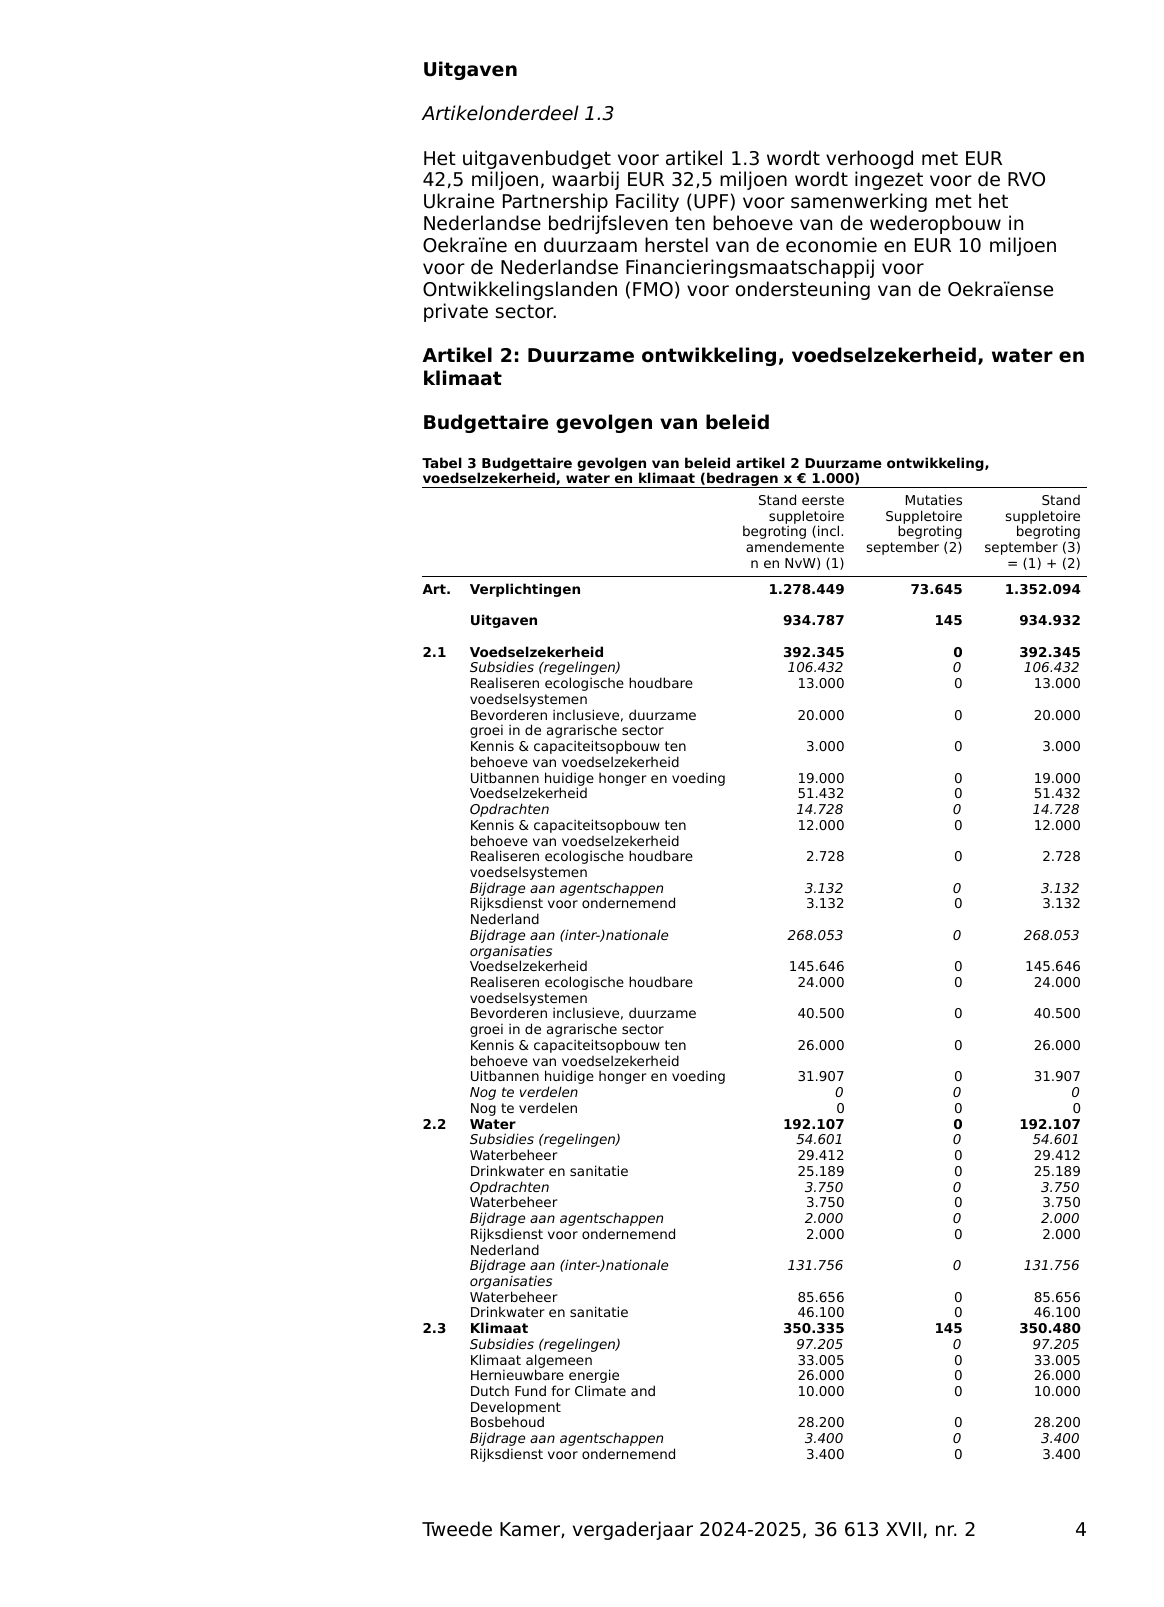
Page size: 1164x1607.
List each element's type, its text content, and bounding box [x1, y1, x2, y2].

table_cell 31.907 [969, 1069, 1087, 1085]
table_cell [850, 629, 968, 644]
table_cell 0 [850, 1006, 968, 1038]
table_cell 31.907 [732, 1069, 850, 1085]
table_cell 0 [850, 1227, 968, 1258]
table_cell Bijdrage aan agentschappen [464, 881, 732, 896]
table_cell 0 [850, 1384, 968, 1415]
table_cell 2.000 [732, 1227, 850, 1258]
table_cell 1.278.449 [732, 577, 850, 597]
table_cell 192.107 [732, 1116, 850, 1132]
table_cell Subsidies (regelingen) [464, 1337, 732, 1352]
table_cell 0 [850, 1132, 968, 1148]
table_cell 0 [850, 660, 968, 676]
table_cell 0 [850, 1290, 968, 1305]
table_cell 0 [850, 645, 968, 660]
table_cell 0 [850, 1258, 968, 1289]
table_cell Hernieuwbare energie [464, 1368, 732, 1384]
table_cell 14.728 [732, 802, 850, 818]
table_cell 3.132 [969, 896, 1087, 928]
table_cell [422, 818, 463, 849]
subtitle Artikel 2: Duurzame ontwikkeling, voedselzekerheid, water en klimaat [422, 345, 1087, 389]
table_cell Kennis & capaciteitsopbouw ten behoeve van voedselzekerheid [464, 739, 732, 770]
table_cell 0 [850, 802, 968, 818]
table_cell 46.100 [969, 1305, 1087, 1321]
table_cell 40.500 [969, 1006, 1087, 1038]
table_cell 145.646 [969, 959, 1087, 975]
table_cell [464, 598, 732, 613]
table_cell 2.728 [732, 849, 850, 881]
table_cell [422, 1006, 463, 1038]
table_cell 0 [850, 1179, 968, 1195]
table_cell 0 [850, 975, 968, 1006]
table_cell 0 [850, 1116, 968, 1132]
table_cell [422, 896, 463, 928]
table_cell Mutaties Suppletoire begroting september (2) [850, 488, 968, 576]
table_cell Verplichtingen [464, 577, 732, 597]
table_cell 2.000 [732, 1211, 850, 1227]
table_cell Bijdrage aan (inter-)nationale organisaties [464, 1258, 732, 1289]
table_cell 54.601 [732, 1132, 850, 1148]
table_cell 0 [850, 1337, 968, 1352]
table_cell 934.787 [732, 613, 850, 629]
table_cell [422, 1431, 463, 1447]
table_cell 97.205 [732, 1337, 850, 1352]
table_cell Bijdrage aan agentschappen [464, 1211, 732, 1227]
table_cell 85.656 [732, 1290, 850, 1305]
table_cell Uitbannen huidige honger en voeding [464, 770, 732, 786]
text Het uitgavenbudget voor artikel 1.3 wordt verhoogd met EUR 42,5 miljoen, waarbij EUR 32,5 miljoen wordt ingezet voor de RVO Ukraine Partnership Facility (UPF) voor samenwerking met het Nederlandse bedrijfsleven ten behoeve van de wederopbouw in Oekraïne en duurzaam herstel van de economie en EUR 10 miljoen voor de Nederlandse Financieringsmaatschappij voor Ontwikkelingslanden (FMO) voor ondersteuning van de Oekraïense private sector. [422, 147, 1087, 323]
table_cell 51.432 [732, 786, 850, 802]
table_cell 1.352.094 [969, 577, 1087, 597]
table_cell [732, 629, 850, 644]
table_cell 28.200 [969, 1415, 1087, 1431]
table_cell 3.750 [969, 1179, 1087, 1195]
table_cell 25.189 [732, 1164, 850, 1179]
table_cell 2.1 [422, 645, 463, 660]
table_cell [422, 1447, 463, 1462]
table_cell [464, 488, 732, 576]
table_cell Realiseren ecologische houdbare voedselsystemen [464, 975, 732, 1006]
table_cell 934.932 [969, 613, 1087, 629]
table_cell 350.480 [969, 1321, 1087, 1337]
table_cell 3.400 [732, 1431, 850, 1447]
table_cell 13.000 [732, 676, 850, 707]
table_cell 106.432 [969, 660, 1087, 676]
table_cell Voedselzekerheid [464, 959, 732, 975]
table_cell 145.646 [732, 959, 850, 975]
table_cell [422, 959, 463, 975]
table_cell [422, 629, 463, 644]
table_cell 46.100 [732, 1305, 850, 1321]
table_cell 20.000 [732, 708, 850, 739]
table_cell 0 [850, 1305, 968, 1321]
table_cell [422, 1227, 463, 1258]
table_cell 0 [850, 881, 968, 896]
table_cell 0 [850, 739, 968, 770]
table_cell Nog te verdelen [464, 1101, 732, 1116]
table_cell 192.107 [969, 1116, 1087, 1132]
table_cell [422, 802, 463, 818]
table_cell 0 [850, 959, 968, 975]
table_cell 0 [850, 849, 968, 881]
table_cell 0 [732, 1085, 850, 1101]
table_cell 0 [850, 676, 968, 707]
table_cell [422, 676, 463, 707]
table_cell 0 [850, 896, 968, 928]
table_cell 0 [850, 1148, 968, 1164]
table_cell Uitgaven [464, 613, 732, 629]
table_cell Drinkwater en sanitatie [464, 1305, 732, 1321]
table_cell Rijksdienst voor ondernemend Nederland [464, 1227, 732, 1258]
table_cell 0 [850, 786, 968, 802]
table_cell Water [464, 1116, 732, 1132]
table_cell Realiseren ecologische houdbare voedselsystemen [464, 849, 732, 881]
table_cell 3.400 [732, 1447, 850, 1462]
table_cell [732, 598, 850, 613]
table_cell 26.000 [969, 1038, 1087, 1069]
table_cell [422, 1069, 463, 1085]
table_cell [422, 1101, 463, 1116]
table_cell [422, 1384, 463, 1415]
table_cell 0 [850, 1069, 968, 1085]
table_cell 51.432 [969, 786, 1087, 802]
table_cell 2.3 [422, 1321, 463, 1337]
table_cell Rijksdienst voor ondernemend [464, 1447, 732, 1462]
table_cell 3.750 [969, 1195, 1087, 1211]
table_cell 24.000 [732, 975, 850, 1006]
table_cell 26.000 [732, 1038, 850, 1069]
table_cell 3.132 [969, 881, 1087, 896]
table_cell 131.756 [969, 1258, 1087, 1289]
table_cell 2.000 [969, 1227, 1087, 1258]
table_cell Waterbeheer [464, 1195, 732, 1211]
table_cell [422, 613, 463, 629]
subtitle Artikelonderdeel 1.3 [422, 103, 1087, 125]
table_cell 3.400 [969, 1431, 1087, 1447]
table_cell Art. [422, 577, 463, 597]
table_cell [422, 1337, 463, 1352]
table_cell Bijdrage aan (inter-)nationale organisaties [464, 928, 732, 959]
table_cell [422, 849, 463, 881]
table_cell Waterbeheer [464, 1148, 732, 1164]
table_cell [464, 629, 732, 644]
table_cell 54.601 [969, 1132, 1087, 1148]
table_cell 0 [850, 770, 968, 786]
table_cell Bosbehoud [464, 1415, 732, 1431]
table_cell [422, 1179, 463, 1195]
table_cell [422, 881, 463, 896]
table_cell 0 [850, 1447, 968, 1462]
table_cell Voedselzekerheid [464, 786, 732, 802]
table_cell 0 [850, 1195, 968, 1211]
table_cell 268.053 [969, 928, 1087, 959]
table_cell 85.656 [969, 1290, 1087, 1305]
table_cell 0 [850, 928, 968, 959]
table_cell [969, 598, 1087, 613]
table_cell 131.756 [732, 1258, 850, 1289]
table_cell 3.000 [969, 739, 1087, 770]
table_cell 33.005 [732, 1353, 850, 1368]
table_cell [422, 928, 463, 959]
table_cell 0 [850, 818, 968, 849]
table_cell 2.728 [969, 849, 1087, 881]
table_cell 24.000 [969, 975, 1087, 1006]
table_cell 0 [850, 708, 968, 739]
table_cell 3.750 [732, 1195, 850, 1211]
table_cell [422, 660, 463, 676]
table_cell 10.000 [969, 1384, 1087, 1415]
table_cell [969, 629, 1087, 644]
table_cell [422, 770, 463, 786]
subtitle Uitgaven [422, 59, 1087, 81]
table_cell 19.000 [969, 770, 1087, 786]
table_cell [422, 739, 463, 770]
table_cell [422, 1164, 463, 1179]
table_cell [422, 488, 463, 576]
table_cell [422, 598, 463, 613]
table_cell [422, 1415, 463, 1431]
table_cell 28.200 [732, 1415, 850, 1431]
table_cell Uitbannen huidige honger en voeding [464, 1069, 732, 1085]
table_cell 0 [850, 1431, 968, 1447]
table_cell 0 [850, 1085, 968, 1101]
table_cell 106.432 [732, 660, 850, 676]
table_cell 0 [850, 1368, 968, 1384]
table_cell Dutch Fund for Climate and Development [464, 1384, 732, 1415]
table_header Tabel 3 Budgettaire gevolgen van beleid artikel 2 Duurzame ontwikkeling, voedselzekerheid, water en klimaat (bedragen x € 1.000) [422, 455, 1087, 487]
table_cell Stand eerste suppletoire begroting (incl. amendementen en NvW) (1) [732, 488, 850, 576]
table_cell 19.000 [732, 770, 850, 786]
table_cell Bevorderen inclusieve, duurzame groei in de agrarische sector [464, 708, 732, 739]
table_cell Drinkwater en sanitatie [464, 1164, 732, 1179]
table_cell 2.2 [422, 1116, 463, 1132]
table_cell 3.132 [732, 881, 850, 896]
table_cell 0 [969, 1085, 1087, 1101]
table_cell Klimaat algemeen [464, 1353, 732, 1368]
table_cell [422, 1132, 463, 1148]
table_cell Stand suppletoire begroting september (3) = (1) + (2) [969, 488, 1087, 576]
table_cell 26.000 [732, 1368, 850, 1384]
table_cell Kennis & capaciteitsopbouw ten behoeve van voedselzekerheid [464, 818, 732, 849]
table_cell Voedselzekerheid [464, 645, 732, 660]
table_cell 14.728 [969, 802, 1087, 818]
table_cell 29.412 [732, 1148, 850, 1164]
table_cell 0 [969, 1101, 1087, 1116]
table_cell [850, 598, 968, 613]
table_cell 0 [850, 1164, 968, 1179]
table_cell 73.645 [850, 577, 968, 597]
table_cell 392.345 [969, 645, 1087, 660]
table_cell Bijdrage aan agentschappen [464, 1431, 732, 1447]
table_cell Kennis & capaciteitsopbouw ten behoeve van voedselzekerheid [464, 1038, 732, 1069]
table_cell [422, 786, 463, 802]
table_cell 97.205 [969, 1337, 1087, 1352]
table_cell 0 [850, 1038, 968, 1069]
table_cell [422, 708, 463, 739]
table_cell 145 [850, 1321, 968, 1337]
table_cell 33.005 [969, 1353, 1087, 1368]
table_cell [422, 1368, 463, 1384]
table_cell 29.412 [969, 1148, 1087, 1164]
table_cell Bevorderen inclusieve, duurzame groei in de agrarische sector [464, 1006, 732, 1038]
table_cell 3.000 [732, 739, 850, 770]
table_cell 0 [850, 1415, 968, 1431]
table_cell Rijksdienst voor ondernemend Nederland [464, 896, 732, 928]
table_cell 3.132 [732, 896, 850, 928]
table_cell 3.750 [732, 1179, 850, 1195]
table_cell [422, 1290, 463, 1305]
table_cell 20.000 [969, 708, 1087, 739]
table_cell 145 [850, 613, 968, 629]
table_cell 268.053 [732, 928, 850, 959]
table_cell 0 [732, 1101, 850, 1116]
table_cell 392.345 [732, 645, 850, 660]
table_cell 26.000 [969, 1368, 1087, 1384]
table_cell 0 [850, 1353, 968, 1368]
table_cell Waterbeheer [464, 1290, 732, 1305]
table_cell 40.500 [732, 1006, 850, 1038]
table_cell 3.400 [969, 1447, 1087, 1462]
table_cell 0 [850, 1101, 968, 1116]
table_cell Nog te verdelen [464, 1085, 732, 1101]
table_cell Klimaat [464, 1321, 732, 1337]
table_cell 2.000 [969, 1211, 1087, 1227]
table_cell 25.189 [969, 1164, 1087, 1179]
table_cell Opdrachten [464, 1179, 732, 1195]
table_cell Realiseren ecologische houdbare voedselsystemen [464, 676, 732, 707]
table_cell Subsidies (regelingen) [464, 660, 732, 676]
table_cell [422, 1195, 463, 1211]
table_cell 12.000 [732, 818, 850, 849]
table_cell Opdrachten [464, 802, 732, 818]
table_cell [422, 1211, 463, 1227]
table_cell 12.000 [969, 818, 1087, 849]
table_cell 350.335 [732, 1321, 850, 1337]
subtitle Budgettaire gevolgen van beleid [422, 412, 1087, 433]
table_cell [422, 1258, 463, 1289]
table_cell [422, 1305, 463, 1321]
table_cell Subsidies (regelingen) [464, 1132, 732, 1148]
table_cell [422, 1353, 463, 1368]
table_cell 10.000 [732, 1384, 850, 1415]
table_cell [422, 1148, 463, 1164]
table_cell [422, 1038, 463, 1069]
table_cell 13.000 [969, 676, 1087, 707]
table_cell [422, 975, 463, 1006]
table_cell 0 [850, 1211, 968, 1227]
table_cell [422, 1085, 463, 1101]
